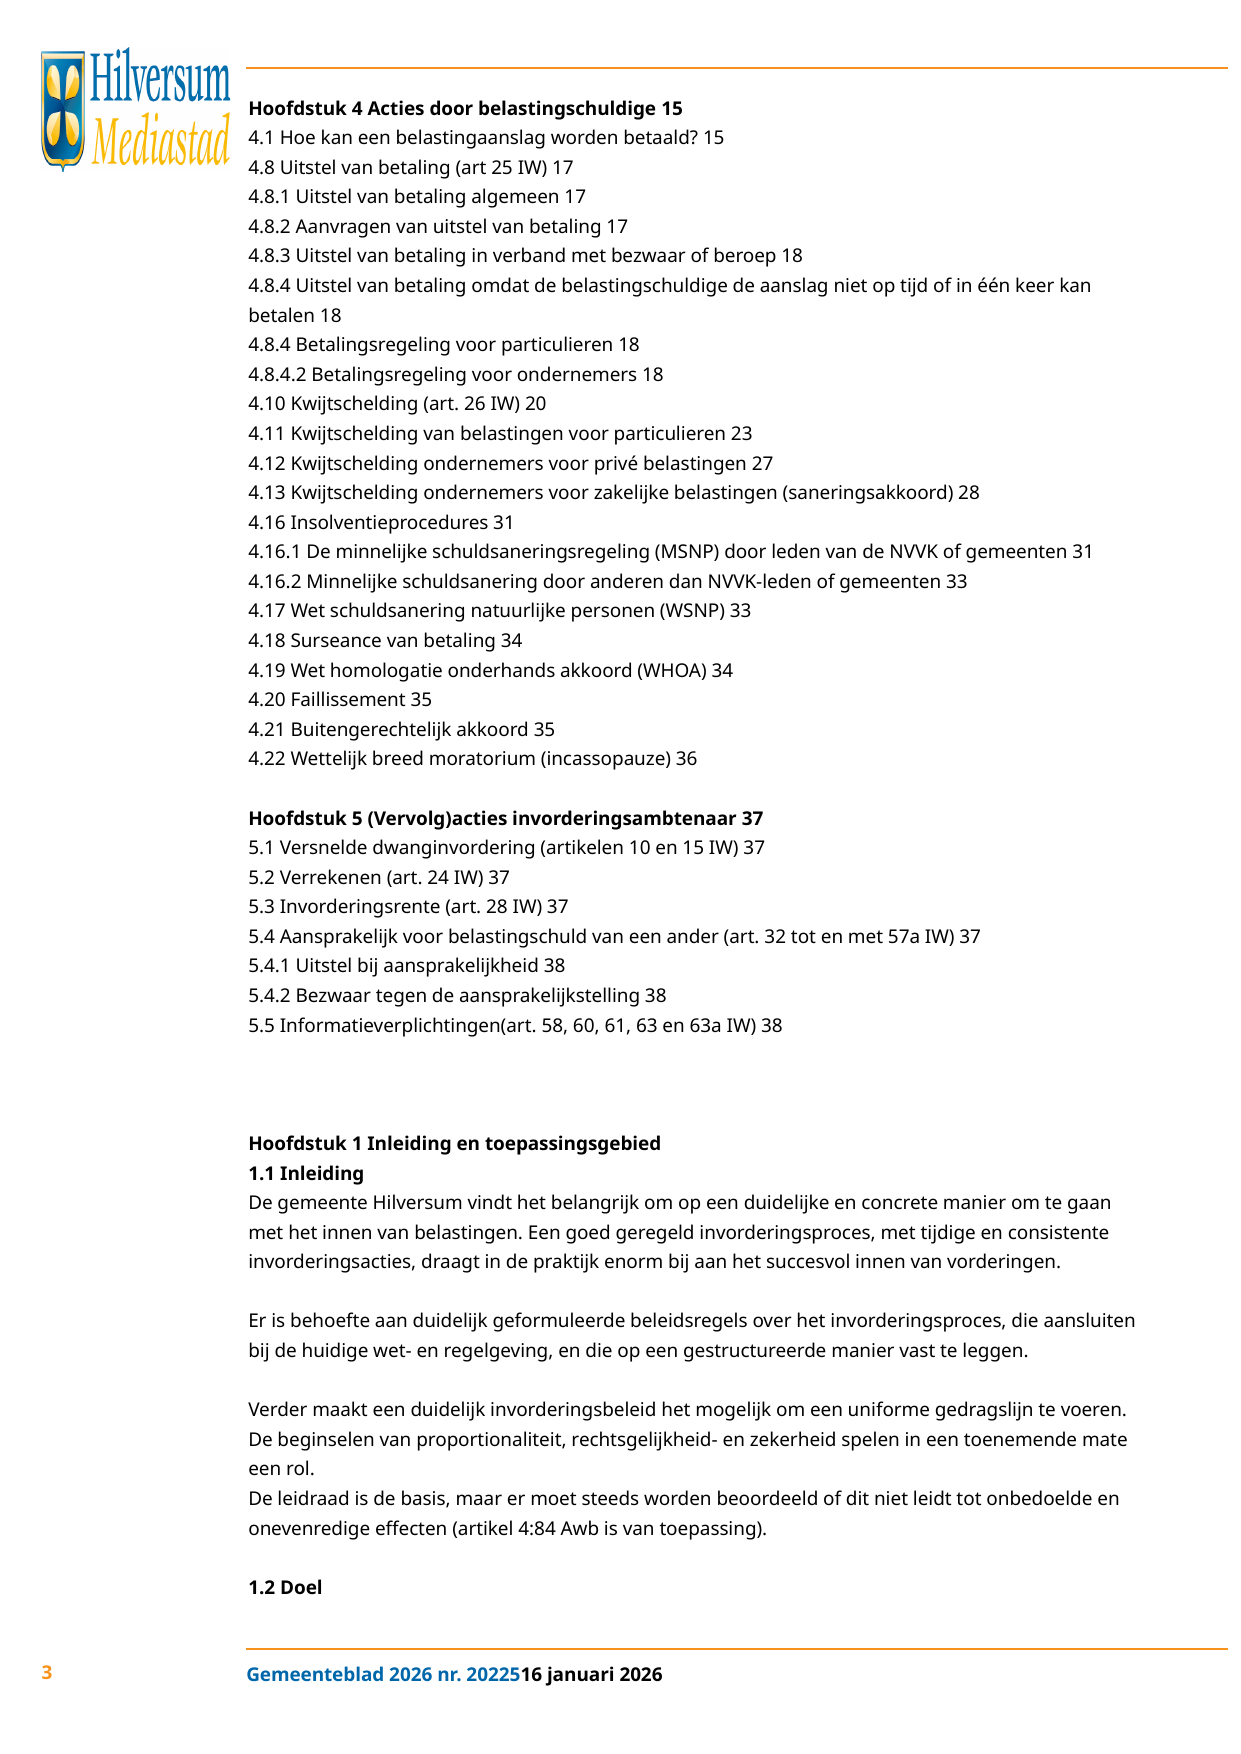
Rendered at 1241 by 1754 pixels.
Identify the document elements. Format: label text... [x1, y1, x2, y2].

text 4.21 Buitengerechtelijk akkoord 35 [248, 716, 1152, 742]
text Verder maakt een duidelijk invorderingsbeleid het mogelijk om een uniforme gedragslijn te voeren. De beginselen van proportionaliteit, rechtsgelijkheid- en zekerheid spelen in een toenemende mate een rol. [248, 1396, 1152, 1481]
text 4.12 Kwijtschelding ondernemers voor privé belastingen 27 [248, 450, 1152, 476]
text 4.17 Wet schuldsanering natuurlijke personen (WSNP) 33 [248, 598, 1152, 623]
text 4.16 Insolventieprocedures 31 [248, 509, 1152, 535]
text 5.2 Verrekenen (art. 24 IW) 37 [248, 864, 1152, 890]
text Hoofdstuk 5 (Vervolg)acties invorderingsambtenaar 37 [248, 805, 1152, 831]
text 4.13 Kwijtschelding ondernemers voor zakelijke belastingen (saneringsakkoord) 28 [248, 479, 1152, 505]
text 4.22 Wettelijk breed moratorium (incassopauze) 36 [248, 746, 1152, 771]
text 4.20 Faillissement 35 [248, 686, 1152, 712]
text 4.8.4 Uitstel van betaling omdat de belastingschuldige de aanslag niet op tijd of in één keer kan betalen 18 [248, 272, 1152, 328]
text 5.4.2 Bezwaar tegen de aansprakelijkstelling 38 [248, 982, 1152, 1008]
text 4.8 Uitstel van betaling (art 25 IW) 17 [248, 154, 1152, 180]
text 4.8.4.2 Betalingsregeling voor ondernemers 18 [248, 361, 1152, 387]
text 4.8.1 Uitstel van betaling algemeen 17 [248, 183, 1152, 209]
text Hoofdstuk 1 Inleiding en toepassingsgebied [248, 1130, 1152, 1156]
text 5.3 Invorderingsrente (art. 28 IW) 37 [248, 893, 1152, 919]
text 1.2 Doel [248, 1574, 1152, 1600]
text De leidraad is de basis, maar er moet steeds worden beoordeeld of dit niet leidt tot onbedoelde en onevenredige effecten (artikel 4:84 Awb is van toepassing). [248, 1485, 1152, 1541]
text 5.1 Versnelde dwanginvordering (artikelen 10 en 15 IW) 37 [248, 834, 1152, 860]
text Er is behoefte aan duidelijk geformuleerde beleidsregels over het invorderingsproces, die aansluiten bij de huidige wet- en regelgeving, en die op een gestructureerde manier vast te leggen. [248, 1308, 1152, 1363]
text 1.1 Inleiding [248, 1160, 1152, 1186]
text Hoofdstuk 4 Acties door belastingschuldige 15 [248, 95, 1152, 121]
text 4.18 Surseance van betaling 34 [248, 627, 1152, 653]
text 4.16.1 De minnelijke schuldsaneringsregeling (MSNP) door leden van de NVVK of gemeenten 31 [248, 538, 1152, 564]
picture [41, 47, 231, 172]
text 5.4.1 Uitstel bij aansprakelijkheid 38 [248, 953, 1152, 978]
text 4.8.2 Aanvragen van uitstel van betaling 17 [248, 213, 1152, 239]
text 5.5 Informatieverplichtingen(art. 58, 60, 61, 63 en 63a IW) 38 [248, 1012, 1152, 1038]
text 5.4 Aansprakelijk voor belastingschuld van een ander (art. 32 tot en met 57a IW) 37 [248, 923, 1152, 949]
text 4.1 Hoe kan een belastingaanslag worden betaald? 15 [248, 124, 1152, 150]
text 4.8.3 Uitstel van betaling in verband met bezwaar of beroep 18 [248, 243, 1152, 268]
text 4.10 Kwijtschelding (art. 26 IW) 20 [248, 391, 1152, 416]
text 4.19 Wet homologatie onderhands akkoord (WHOA) 34 [248, 657, 1152, 683]
text 4.16.2 Minnelijke schuldsanering door anderen dan NVVK-leden of gemeenten 33 [248, 568, 1152, 594]
text 4.11 Kwijtschelding van belastingen voor particulieren 23 [248, 420, 1152, 446]
text De gemeente Hilversum vindt het belangrijk om op een duidelijke en concrete manier om te gaan met het innen van belastingen. Een goed geregeld invorderingsproces, met tijdige en consistente invorderingsacties, draagt in de praktijk enorm bij aan het succesvol innen van vorderingen. [248, 1189, 1152, 1274]
text 4.8.4 Betalingsregeling voor particulieren 18 [248, 331, 1152, 357]
